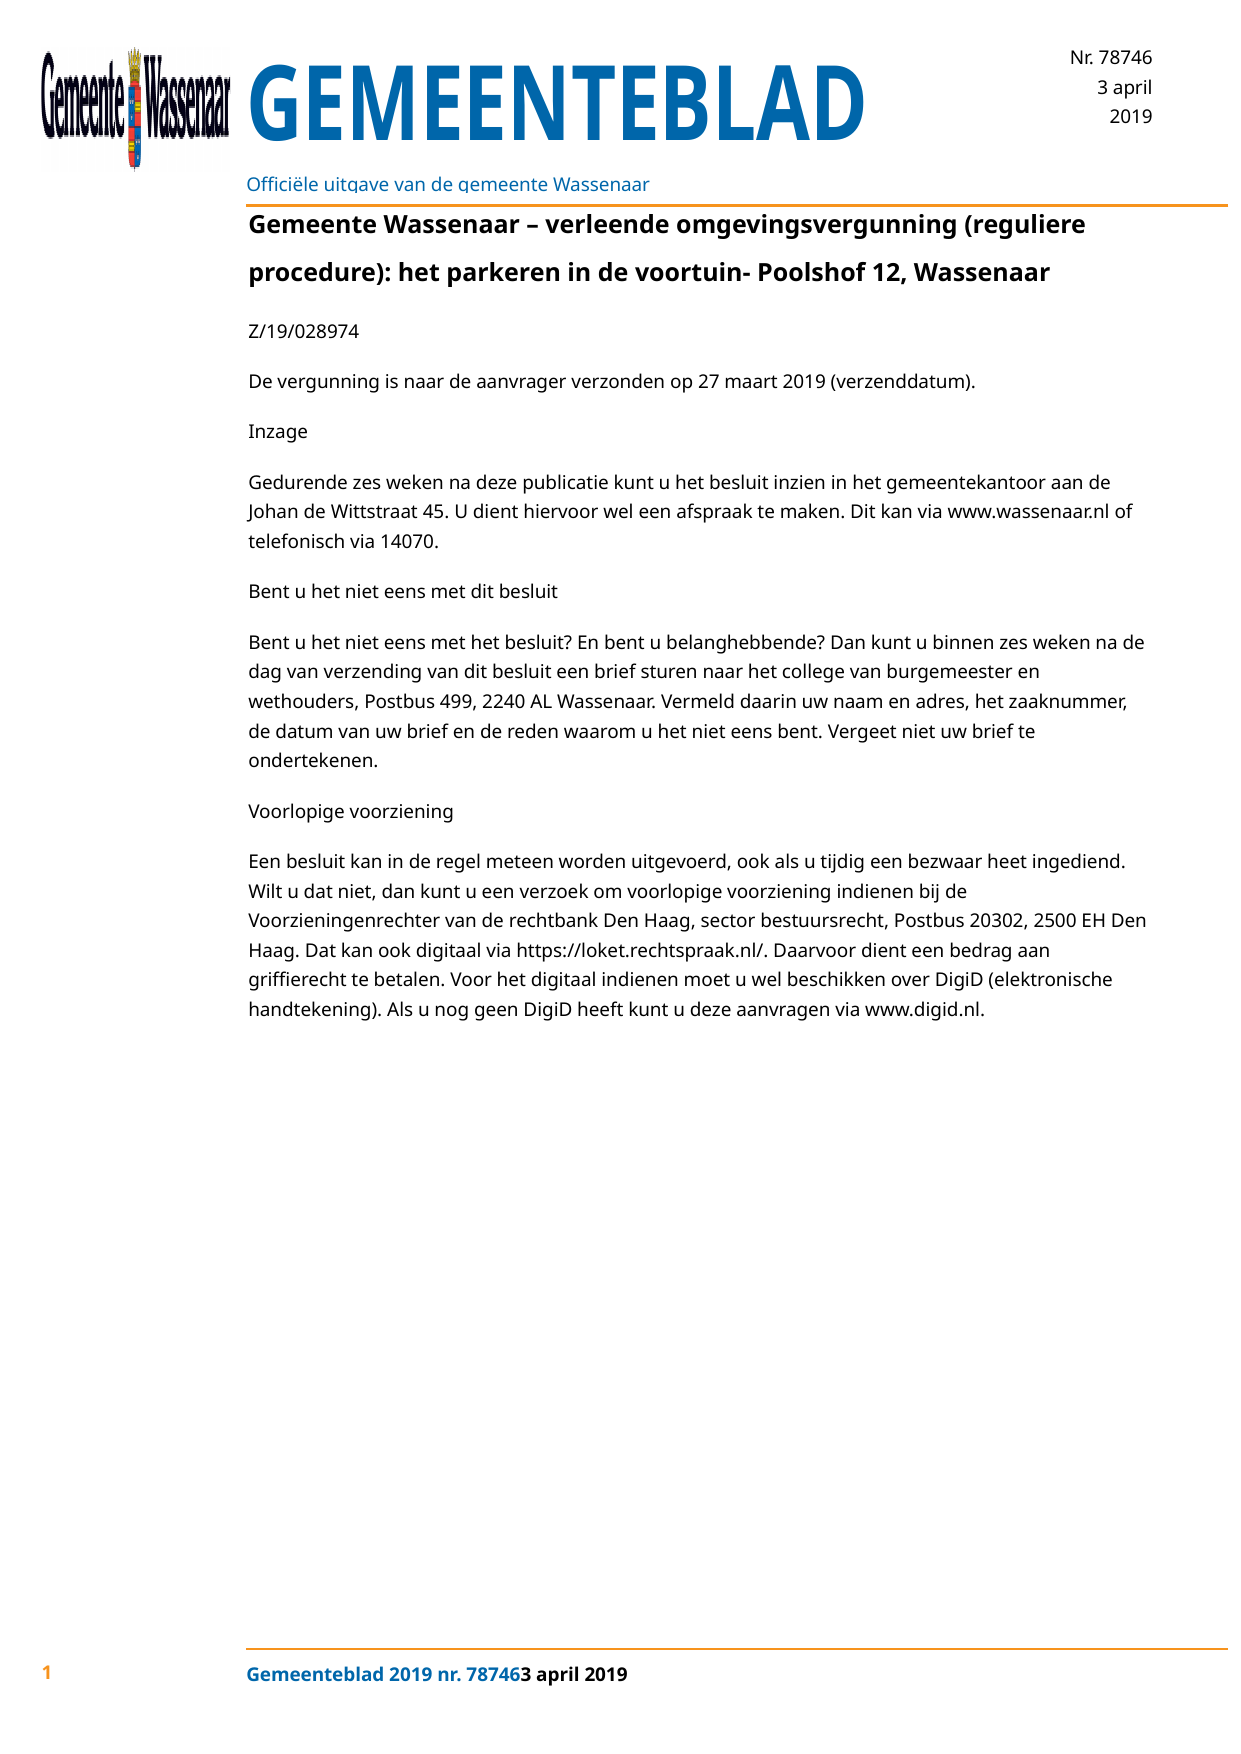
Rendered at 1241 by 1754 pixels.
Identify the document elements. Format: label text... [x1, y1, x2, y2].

text Gemeente Wassenaar – verleende omgevingsvergunning (reguliere procedure): het parkeren in de voortuin- Poolshof 12, Wassenaar [248, 207, 1152, 288]
text Bent u het niet eens met dit besluit [248, 579, 1152, 604]
text Voorlopige voorziening [248, 798, 1152, 824]
text Bent u het niet eens met het besluit? En bent u belanghebbende? Dan kunt u binnen zes weken na de dag van verzending van dit besluit een brief sturen naar het college van burgemeester en wethouders, Postbus 499, 2240 AL Wassenaar. Vermeld daarin uw naam en adres, het zaaknummer, de datum van uw brief en de reden waarom u het niet eens bent. Vergeet niet uw brief te ondertekenen. [248, 629, 1152, 773]
picture [41, 47, 231, 172]
text Inzage [248, 419, 1152, 444]
text Gedurende zes weken na deze publicatie kunt u het besluit inzien in het gemeentekantoor aan de Johan de Wittstraat 45. U dient hiervoor wel een afspraak te maken. Dit kan via www.wassenaar.nl of telefonisch via 14070. [248, 469, 1152, 554]
text Een besluit kan in de regel meteen worden uitgevoerd, ook als u tijdig een bezwaar heet ingediend. Wilt u dat niet, dan kunt u een verzoek om voorlopige voorziening indienen bij de Voorzieningenrechter van de rechtbank Den Haag, sector bestuursrecht, Postbus 20302, 2500 EH Den Haag. Dat kan ook digitaal via https://loket.rechtspraak.nl/. Daarvoor dient een bedrag aan griffierecht te betalen. Voor het digitaal indienen moet u wel beschikken over DigiD (elektronische handtekening). Als u nog geen DigiD heeft kunt u deze aanvragen via www.digid.nl. [248, 848, 1152, 1022]
text De vergunning is naar de aanvrager verzonden op 27 maart 2019 (verzenddatum). [248, 368, 1152, 394]
text Z/19/028974 [248, 318, 1152, 344]
